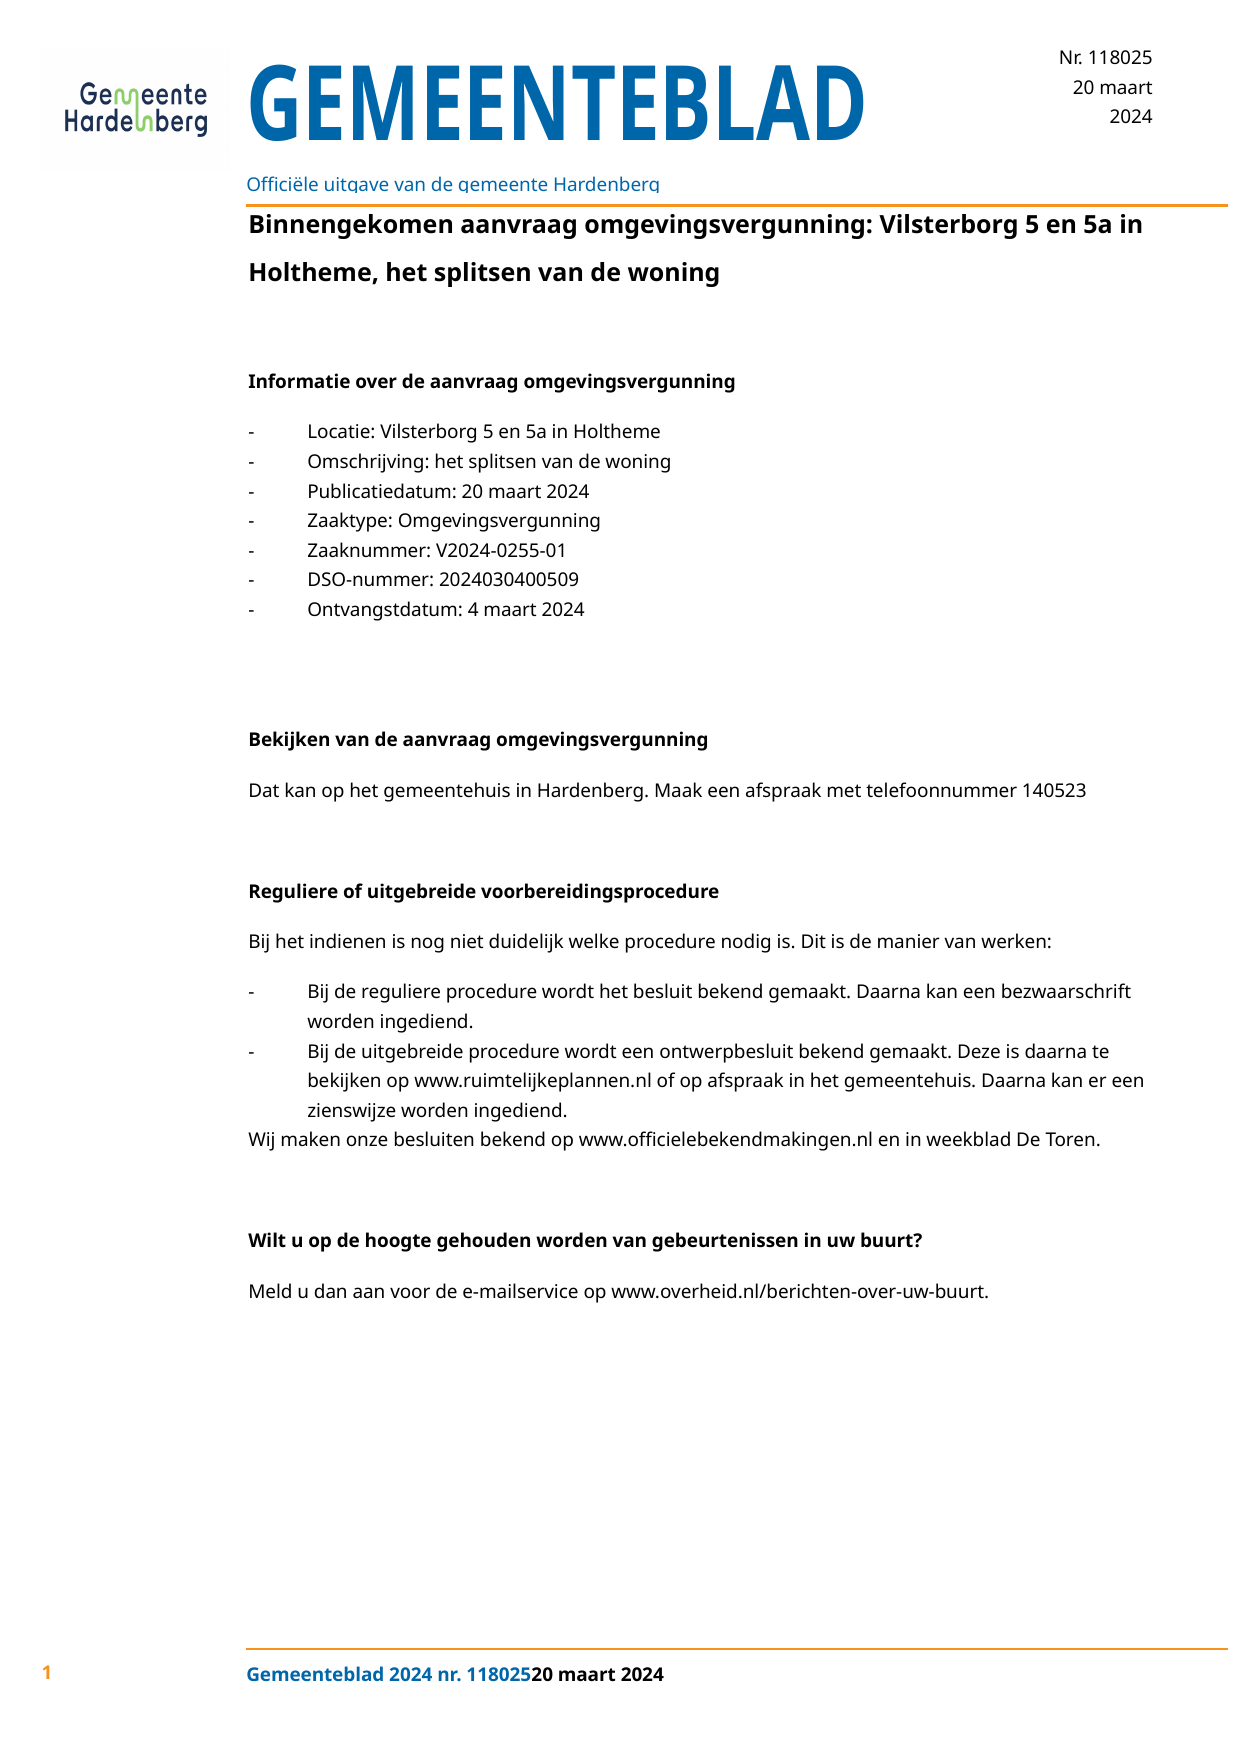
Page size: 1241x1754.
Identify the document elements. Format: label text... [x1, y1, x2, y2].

text Binnengekomen aanvraag omgevingsvergunning: Vilsterborg 5 en 5a in Holtheme, het splitsen van de woning [248, 207, 1152, 288]
list Zaaknummer: V2024-0255-01 [248, 537, 1152, 563]
text Reguliere of uitgebreide voorbereidingsprocedure [248, 878, 1152, 904]
text Wilt u op de hoogte gehouden worden van gebeurtenissen in uw buurt? [248, 1227, 1152, 1253]
text Wij maken onze besluiten bekend op www.officielebekendmakingen.nl en in weekblad De Toren. [248, 1127, 1152, 1152]
text Dat kan op het gemeentehuis in Hardenberg. Maak een afspraak met telefoonnummer 140523 [248, 777, 1152, 803]
text Bij het indienen is nog niet duidelijk welke procedure nodig is. Dit is de manier van werken: [248, 928, 1152, 954]
list Bij de uitgebreide procedure wordt een ontwerpbesluit bekend gemaakt. Deze is daarna te bekijken op www.ruimtelijkeplannen.nl of op afspraak in het gemeentehuis. Daarna kan er een zienswijze worden ingediend. [248, 1038, 1152, 1123]
text Informatie over de aanvraag omgevingsvergunning [248, 368, 1152, 394]
list Ontvangstdatum: 4 maart 2024 [248, 596, 1152, 622]
list Zaaktype: Omgevingsvergunning [248, 507, 1152, 533]
list DSO-nummer: 2024030400509 [248, 567, 1152, 592]
list Omschrijving: het splitsen van de woning [248, 448, 1152, 474]
list Publicatiedatum: 20 maart 2024 [248, 478, 1152, 504]
picture [41, 47, 231, 172]
list Locatie: Vilsterborg 5 en 5a in Holtheme [248, 419, 1152, 444]
text Meld u dan aan voor de e-mailservice op www.overheid.nl/berichten-over-uw-buurt. [248, 1278, 1152, 1304]
list Bij de reguliere procedure wordt het besluit bekend gemaakt. Daarna kan een bezwaarschrift worden ingediend. [248, 979, 1152, 1034]
text Bekijken van de aanvraag omgevingsvergunning [248, 727, 1152, 752]
